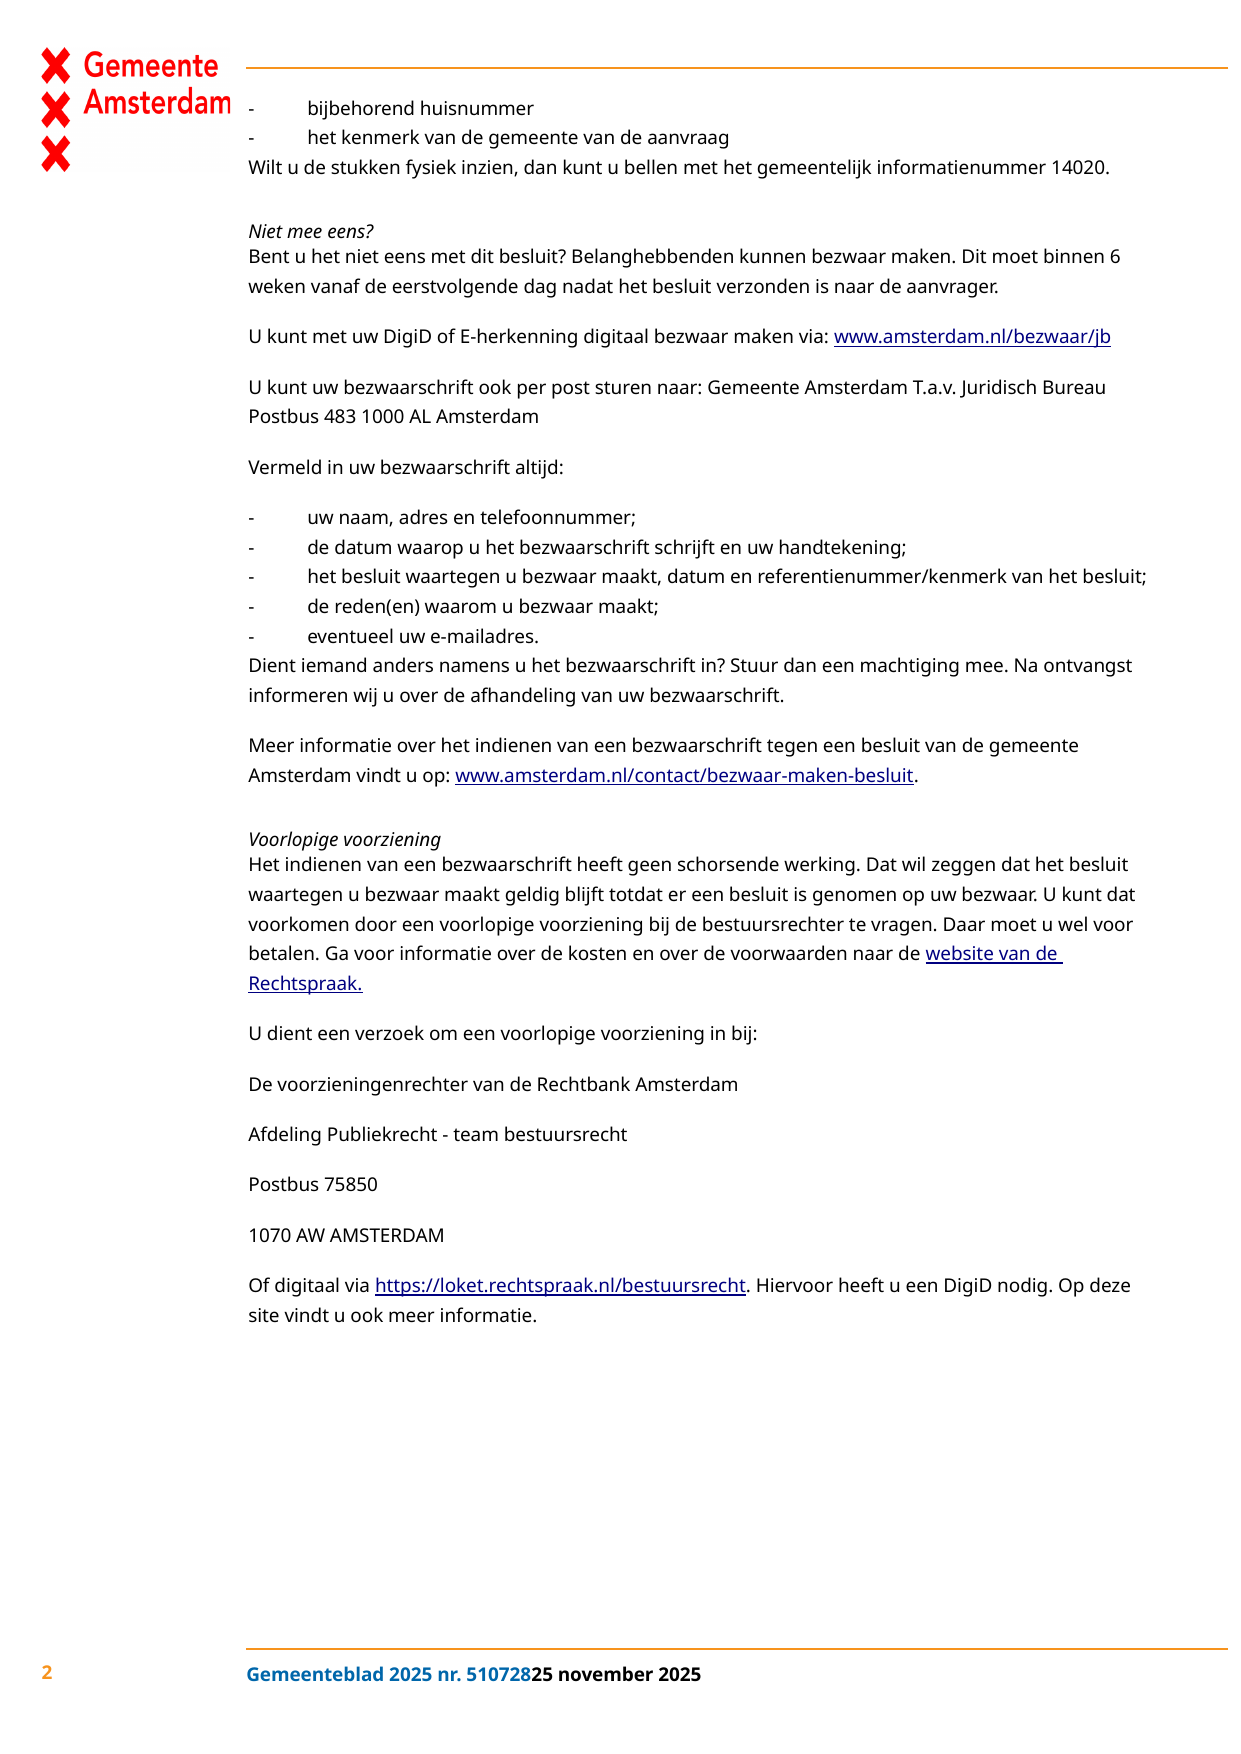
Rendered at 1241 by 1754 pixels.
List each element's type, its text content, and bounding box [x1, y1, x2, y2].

list het besluit waartegen u bezwaar maakt, datum en referentienummer/kenmerk van het besluit; [248, 564, 1152, 589]
list uw naam, adres en telefoonnummer; [248, 504, 1152, 530]
text Bent u het niet eens met dit besluit? Belanghebbenden kunnen bezwaar maken. Dit moet binnen 6 weken vanaf de eerstvolgende dag nadat het besluit verzonden is naar de aanvrager. [248, 244, 1152, 299]
text U kunt uw bezwaarschrift ook per post sturen naar: Gemeente Amsterdam T.a.v. Juridisch Bureau Postbus 483 1000 AL Amsterdam [248, 374, 1152, 429]
list eventueel uw e-mailadres. [248, 623, 1152, 648]
text Of digitaal via https://loket.rechtspraak.nl/bestuursrecht. Hiervoor heeft u een DigiD nodig. Op deze site vindt u ook meer informatie. [248, 1272, 1152, 1328]
list het kenmerk van de gemeente van de aanvraag [248, 124, 1152, 150]
text 1070 AW AMSTERDAM [248, 1222, 1152, 1248]
text De voorzieningenrechter van de Rechtbank Amsterdam [248, 1071, 1152, 1097]
text Postbus 75850 [248, 1172, 1152, 1197]
list de reden(en) waarom u bezwaar maakt; [248, 593, 1152, 619]
list de datum waarop u het bezwaarschrift schrijft en uw handtekening; [248, 534, 1152, 560]
text Wilt u de stukken fysiek inzien, dan kunt u bellen met het gemeentelijk informatienummer 14020. [248, 154, 1152, 180]
text Dient iemand anders namens u het bezwaarschrift in? Stuur dan een machtiging mee. Na ontvangst informeren wij u over de afhandeling van uw bezwaarschrift. [248, 652, 1152, 708]
text Afdeling Publiekrecht - team bestuursrecht [248, 1121, 1152, 1147]
text Meer informatie over het indienen van een bezwaarschrift tegen een besluit van de gemeente Amsterdam vindt u op: www.amsterdam.nl/contact/bezwaar-maken-besluit. [248, 732, 1152, 788]
text U dient een verzoek om een voorlopige voorziening in bij: [248, 1020, 1152, 1046]
text Het indienen van een bezwaarschrift heeft geen schorsende werking. Dat wil zeggen dat het besluit waartegen u bezwaar maakt geldig blijft totdat er een besluit is genomen op uw bezwaar. U kunt dat voorkomen door een voorlopige voorziening bij de bestuursrechter te vragen. Daar moet u wel voor betalen. Ga voor informatie over de kosten en over de voorwaarden naar de website van de Rechtspraak. [248, 852, 1152, 996]
picture [41, 47, 231, 172]
text Voorlopige voorziening [248, 826, 1152, 852]
text Niet mee eens? [248, 218, 1152, 244]
text U kunt met uw DigiD of E-herkenning digitaal bezwaar maken via: www.amsterdam.nl/bezwaar/jb [248, 324, 1152, 349]
list bijbehorend huisnummer [248, 95, 1152, 121]
text Vermeld in uw bezwaarschrift altijd: [248, 454, 1152, 480]
